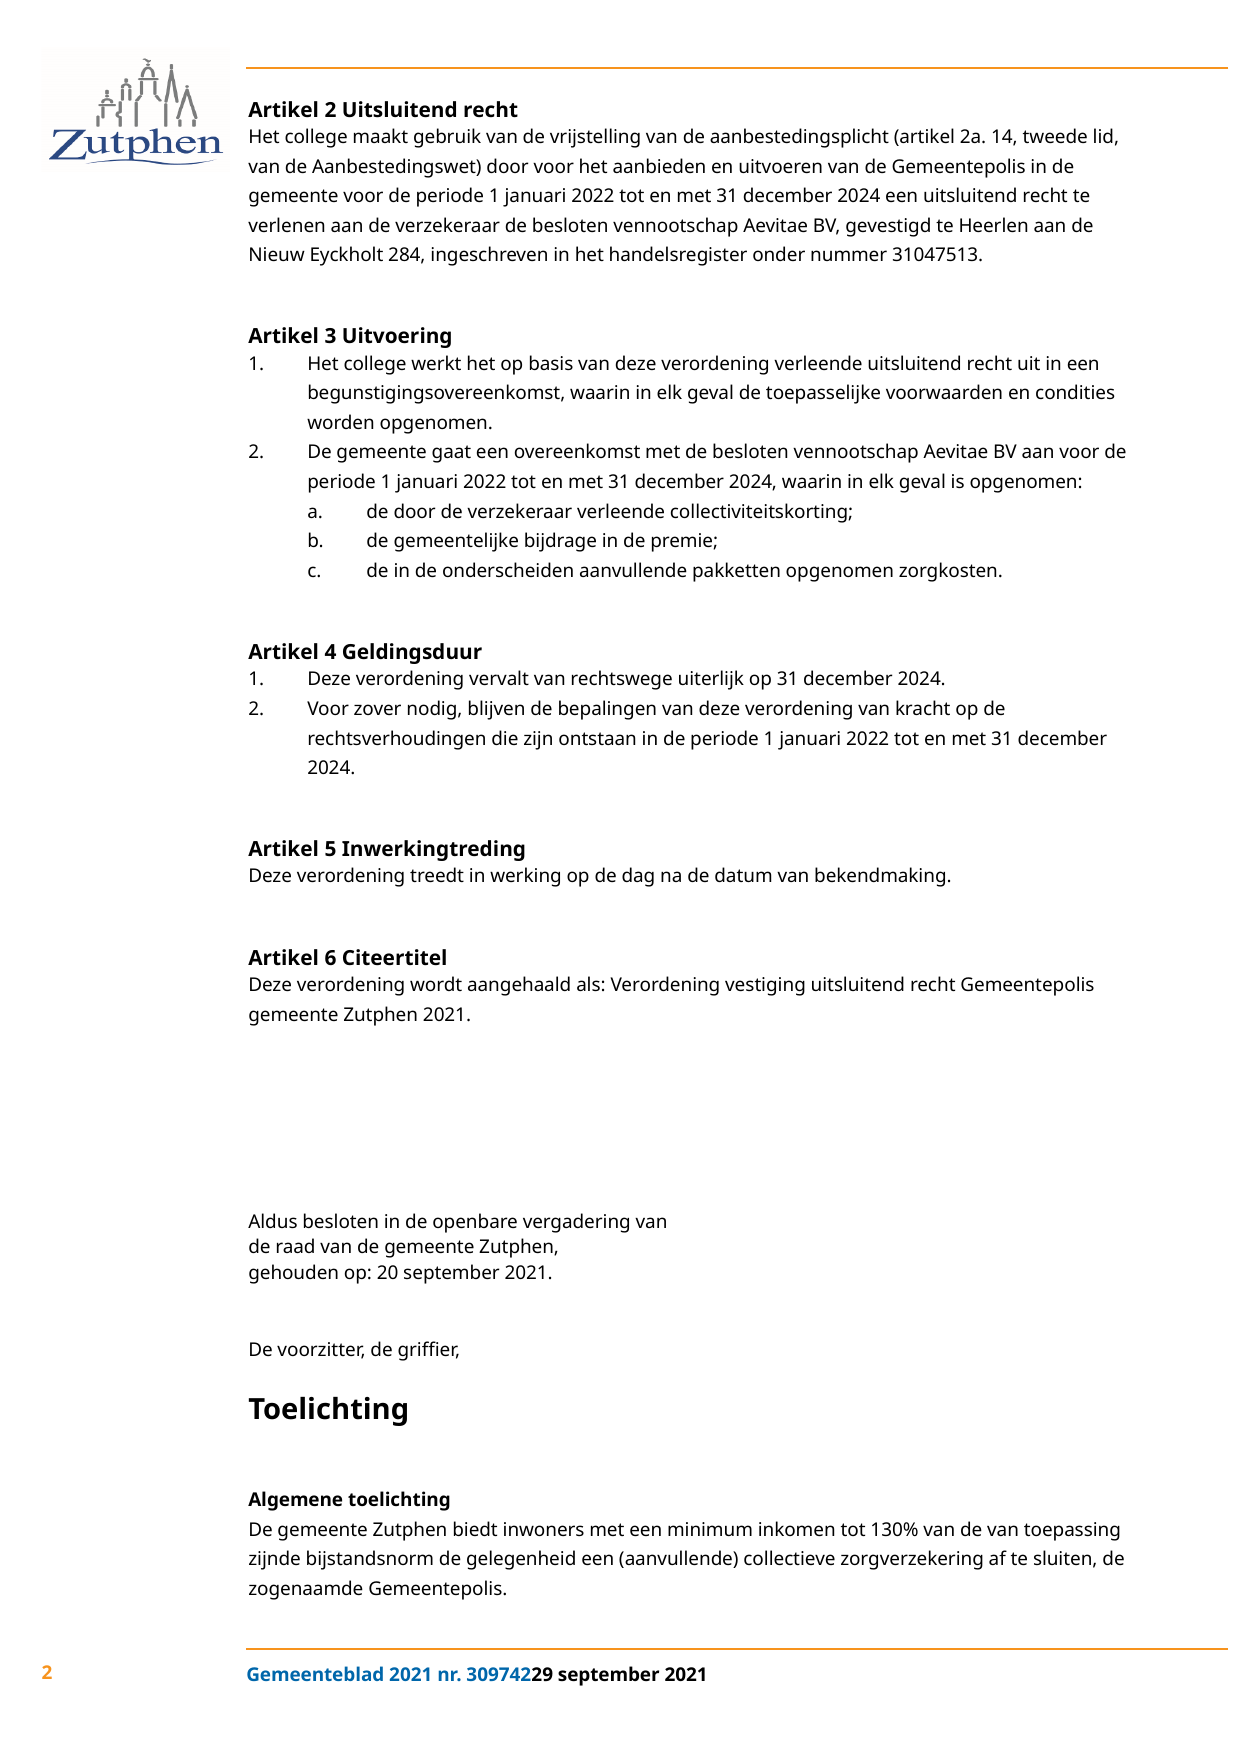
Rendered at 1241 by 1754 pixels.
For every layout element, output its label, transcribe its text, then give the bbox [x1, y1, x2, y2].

text de raad van de gemeente Zutphen, [248, 1233, 1152, 1259]
text Aldus besloten in de openbare vergadering van [248, 1208, 1152, 1233]
text Artikel 3 Uitvoering [248, 322, 1152, 350]
text gehouden op: 20 september 2021. [248, 1259, 1152, 1285]
list de in de onderscheiden aanvullende pakketten opgenomen zorgkosten. [307, 557, 1152, 583]
list de gemeentelijke bijdrage in de premie; [307, 527, 1152, 553]
text Artikel 2 Uitsluitend recht [248, 95, 1152, 123]
text Deze verordening wordt aangehaald als: Verordening vestiging uitsluitend recht Gemeentepolis gemeente Zutphen 2021. [248, 971, 1152, 1026]
text Artikel 4 Geldingsduur [248, 637, 1152, 666]
text Artikel 6 Citeertitel [248, 943, 1152, 971]
picture [41, 47, 231, 172]
text Toelichting [248, 1388, 1152, 1428]
list De gemeente gaat een overeenkomst met de besloten vennootschap Aevitae BV aan voor de periode 1 januari 2022 tot en met 31 december 2024, waarin in elk geval is opgenomen: [248, 439, 1152, 494]
list de door de verzekeraar verleende collectiviteitskorting; [307, 498, 1152, 524]
text Algemene toelichting [248, 1486, 1152, 1512]
text Het college maakt gebruik van de vrijstelling van de aanbestedingsplicht (artikel 2a. 14, tweede lid, van de Aanbestedingswet) door voor het aanbieden en uitvoeren van de Gemeentepolis in de gemeente voor de periode 1 januari 2022 tot en met 31 december 2024 een uitsluitend recht te verlenen aan de verzekeraar de besloten vennootschap Aevitae BV, gevestigd te Heerlen aan de Nieuw Eyckholt 284, ingeschreven in het handelsregister onder nummer 31047513. [248, 123, 1152, 267]
text De gemeente Zutphen biedt inwoners met een minimum inkomen tot 130% van de van toepassing zijnde bijstandsnorm de gelegenheid een (aanvullende) collectieve zorgverzekering af te sluiten, de zogenaamde Gemeentepolis. [248, 1516, 1152, 1601]
list Het college werkt het op basis van deze verordening verleende uitsluitend recht uit in een begunstigingsovereenkomst, waarin in elk geval de toepasselijke voorwaarden en condities worden opgenomen. [248, 350, 1152, 435]
list Deze verordening vervalt van rechtswege uiterlijk op 31 december 2024. [248, 666, 1152, 691]
list Voor zover nodig, blijven de bepalingen van deze verordening van kracht op de rechtsverhoudingen die zijn ontstaan in de periode 1 januari 2022 tot en met 31 december 2024. [248, 695, 1152, 780]
text Artikel 5 Inwerkingtreding [248, 834, 1152, 863]
text Deze verordening treedt in werking op de dag na de datum van bekendmaking. [248, 863, 1152, 888]
text De voorzitter, de griffier, [248, 1336, 1152, 1362]
